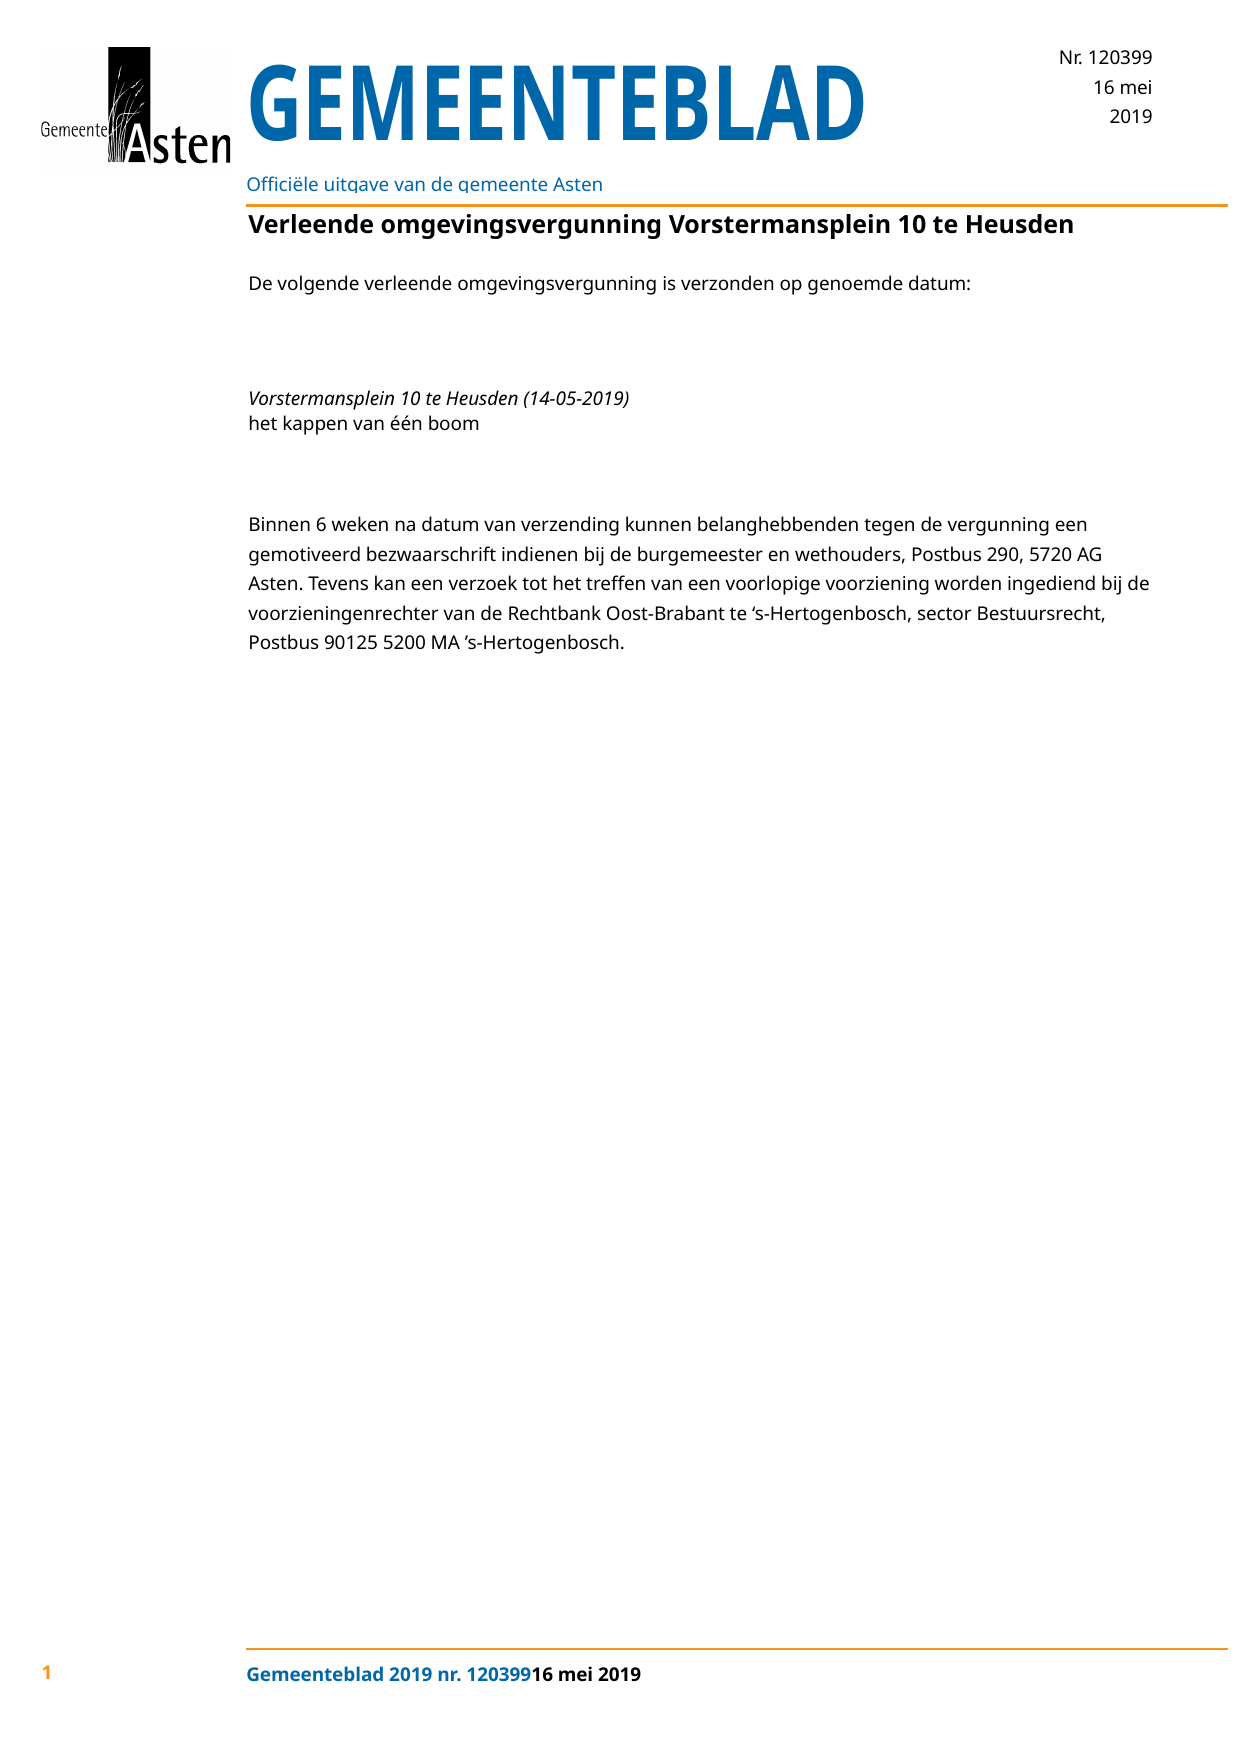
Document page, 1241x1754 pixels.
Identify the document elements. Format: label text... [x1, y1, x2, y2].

text De volgende verleende omgevingsvergunning is verzonden op genoemde datum: [248, 270, 1152, 296]
text Binnen 6 weken na datum van verzending kunnen belanghebbenden tegen de vergunning een gemotiveerd bezwaarschrift indienen bij de burgemeester en wethouders, Postbus 290, 5720 AG Asten. Tevens kan een verzoek tot het treffen van een voorlopige voorziening worden ingediend bij de voorzieningenrechter van de Rechtbank Oost-Brabant te ‘s-Hertogenbosch, sector Bestuursrecht, Postbus 90125 5200 MA ’s-Hertogenbosch. [248, 511, 1152, 655]
text het kappen van één boom [248, 410, 1152, 436]
picture [41, 47, 231, 172]
text Vorstermansplein 10 te Heusden (14-05-2019) [248, 385, 1152, 410]
text Verleende omgevingsvergunning Vorstermansplein 10 te Heusden [248, 207, 1152, 241]
